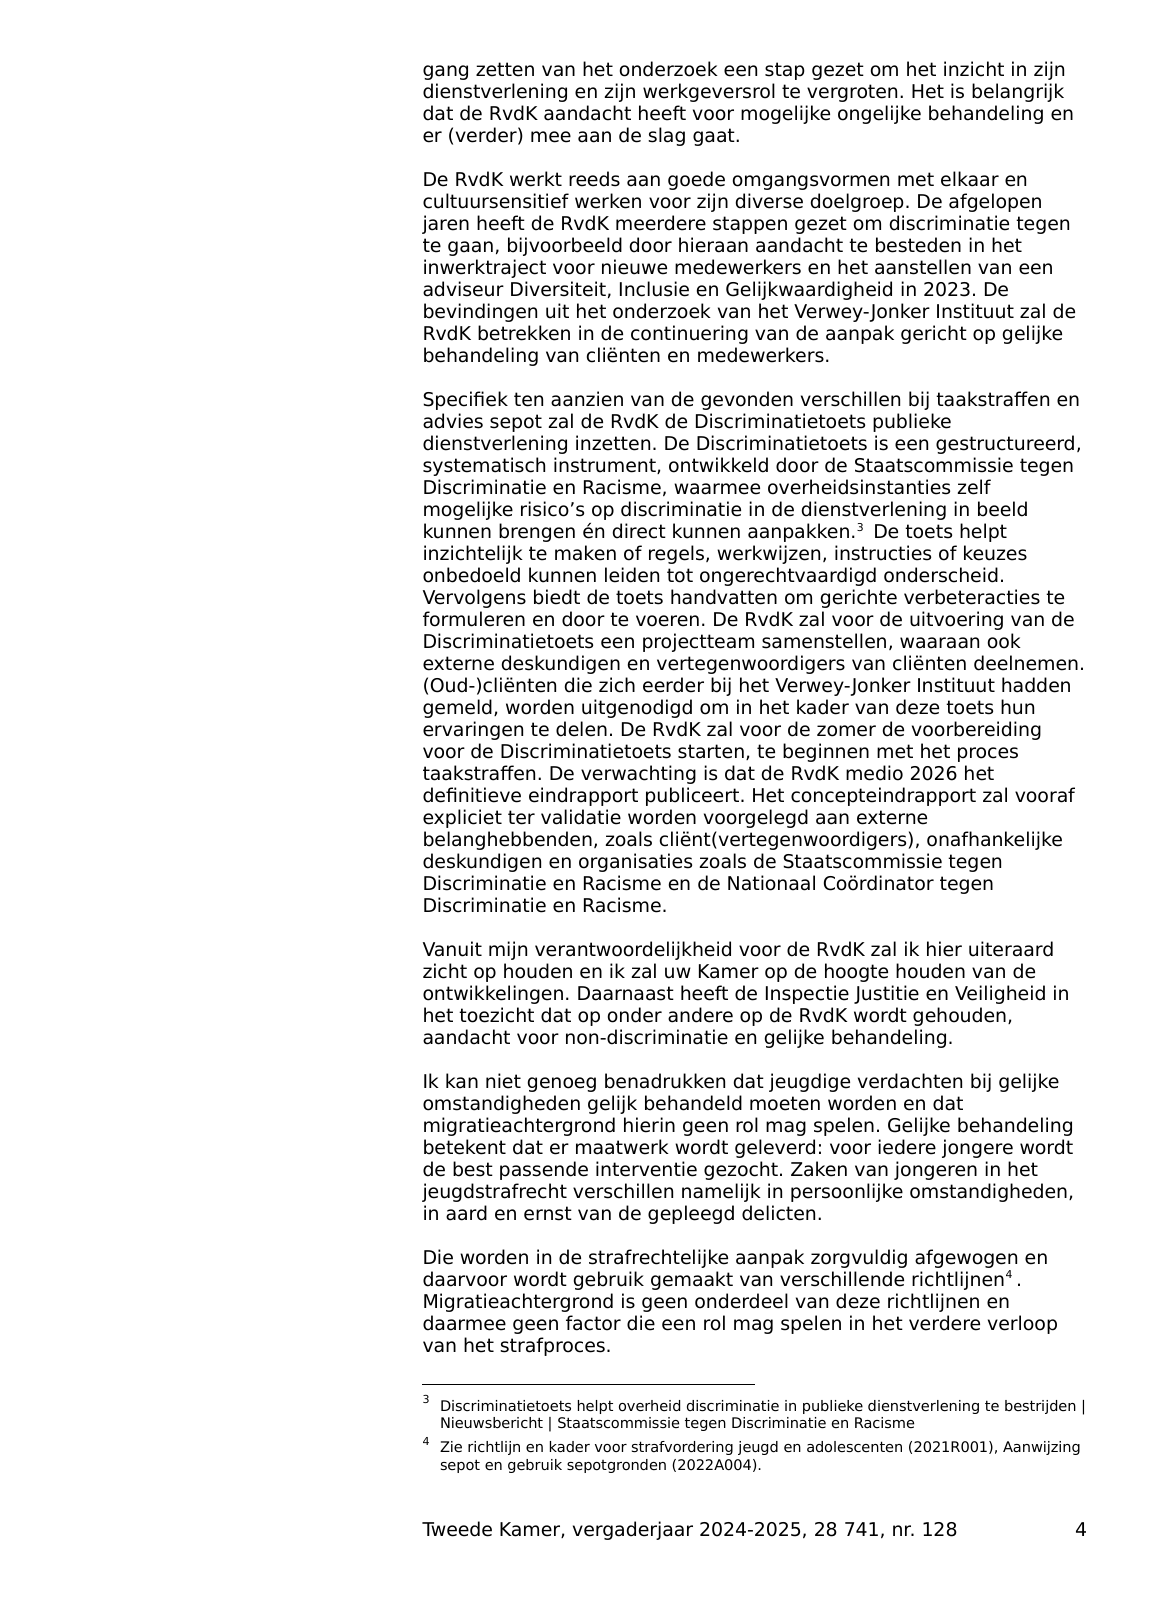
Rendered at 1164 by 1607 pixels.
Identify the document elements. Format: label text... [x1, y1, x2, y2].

text Discriminatietoets helpt overheid discriminatie in publieke dienstverlening te bestrijden | Nieuwsbericht | Staatscommissie tegen Discriminatie en Racisme [422, 1393, 1087, 1432]
text Die worden in de strafrechtelijke aanpak zorgvuldig afgewogen en daarvoor wordt gebruik gemaakt van verschillende richtlijnen. Migratieachtergrond is geen onderdeel van deze richtlijnen en daarmee geen factor die een rol mag spelen in het verdere verloop van het strafproces. [422, 1247, 1087, 1357]
text Ik kan niet genoeg benadrukken dat jeugdige verdachten bij gelijke omstandigheden gelijk behandeld moeten worden en dat migratieachtergrond hierin geen rol mag spelen. Gelijke behandeling betekent dat er maatwerk wordt geleverd: voor iedere jongere wordt de best passende interventie gezocht. Zaken van jongeren in het jeugdstrafrecht verschillen namelijk in persoonlijke omstandigheden, in aard en ernst van de gepleegd delicten. [422, 1071, 1087, 1225]
text Specifiek ten aanzien van de gevonden verschillen bij taakstraffen en advies sepot zal de RvdK de Discriminatietoets publieke dienstverlening inzetten. De Discriminatietoets is een gestructureerd, systematisch instrument, ontwikkeld door de Staatscommissie tegen Discriminatie en Racisme, waarmee overheidsinstanties zelf mogelijke risico’s op discriminatie in de dienstverlening in beeld kunnen brengen én direct kunnen aanpakken. De toets helpt inzichtelijk te maken of regels, werkwijzen, instructies of keuzes onbedoeld kunnen leiden tot ongerechtvaardigd onderscheid. Vervolgens biedt de toets handvatten om gerichte verbeteracties te formuleren en door te voeren. De RvdK zal voor de uitvoering van de Discriminatietoets een projectteam samenstellen, waaraan ook externe deskundigen en vertegenwoordigers van cliënten deelnemen. (Oud-)cliënten die zich eerder bij het Verwey-Jonker Instituut hadden gemeld, worden uitgenodigd om in het kader van deze toets hun ervaringen te delen. De RvdK zal voor de zomer de voorbereiding voor de Discriminatietoets starten, te beginnen met het proces taakstraffen. De verwachting is dat de RvdK medio 2026 het definitieve eindrapport publiceert. Het concepteindrapport zal vooraf expliciet ter validatie worden voorgelegd aan externe belanghebbenden, zoals cliënt(vertegenwoordigers), onafhankelijke deskundigen en organisaties zoals de Staatscommissie tegen Discriminatie en Racisme en de Nationaal Coördinator tegen Discriminatie en Racisme. [422, 389, 1087, 917]
text Zie richtlijn en kader voor strafvordering jeugd en adolescenten (2021R001), Aanwijzing sepot en gebruik sepotgronden (2022A004). [422, 1435, 1087, 1474]
text Vanuit mijn verantwoordelijkheid voor de RvdK zal ik hier uiteraard zicht op houden en ik zal uw Kamer op de hoogte houden van de ontwikkelingen. Daarnaast heeft de Inspectie Justitie en Veiligheid in het toezicht dat op onder andere op de RvdK wordt gehouden, aandacht voor non-discriminatie en gelijke behandeling. [422, 939, 1087, 1049]
text De RvdK werkt reeds aan goede omgangsvormen met elkaar en cultuursensitief werken voor zijn diverse doelgroep. De afgelopen jaren heeft de RvdK meerdere stappen gezet om discriminatie tegen te gaan, bijvoorbeeld door hieraan aandacht te besteden in het inwerktraject voor nieuwe medewerkers en het aanstellen van een adviseur Diversiteit, Inclusie en Gelijkwaardigheid in 2023. De bevindingen uit het onderzoek van het Verwey-Jonker Instituut zal de RvdK betrekken in de continuering van de aanpak gericht op gelijke behandeling van cliënten en medewerkers. [422, 169, 1087, 367]
text gang zetten van het onderzoek een stap gezet om het inzicht in zijn dienstverlening en zijn werkgeversrol te vergroten. Het is belangrijk dat de RvdK aandacht heeft voor mogelijke ongelijke behandeling en er (verder) mee aan de slag gaat. [422, 59, 1087, 147]
